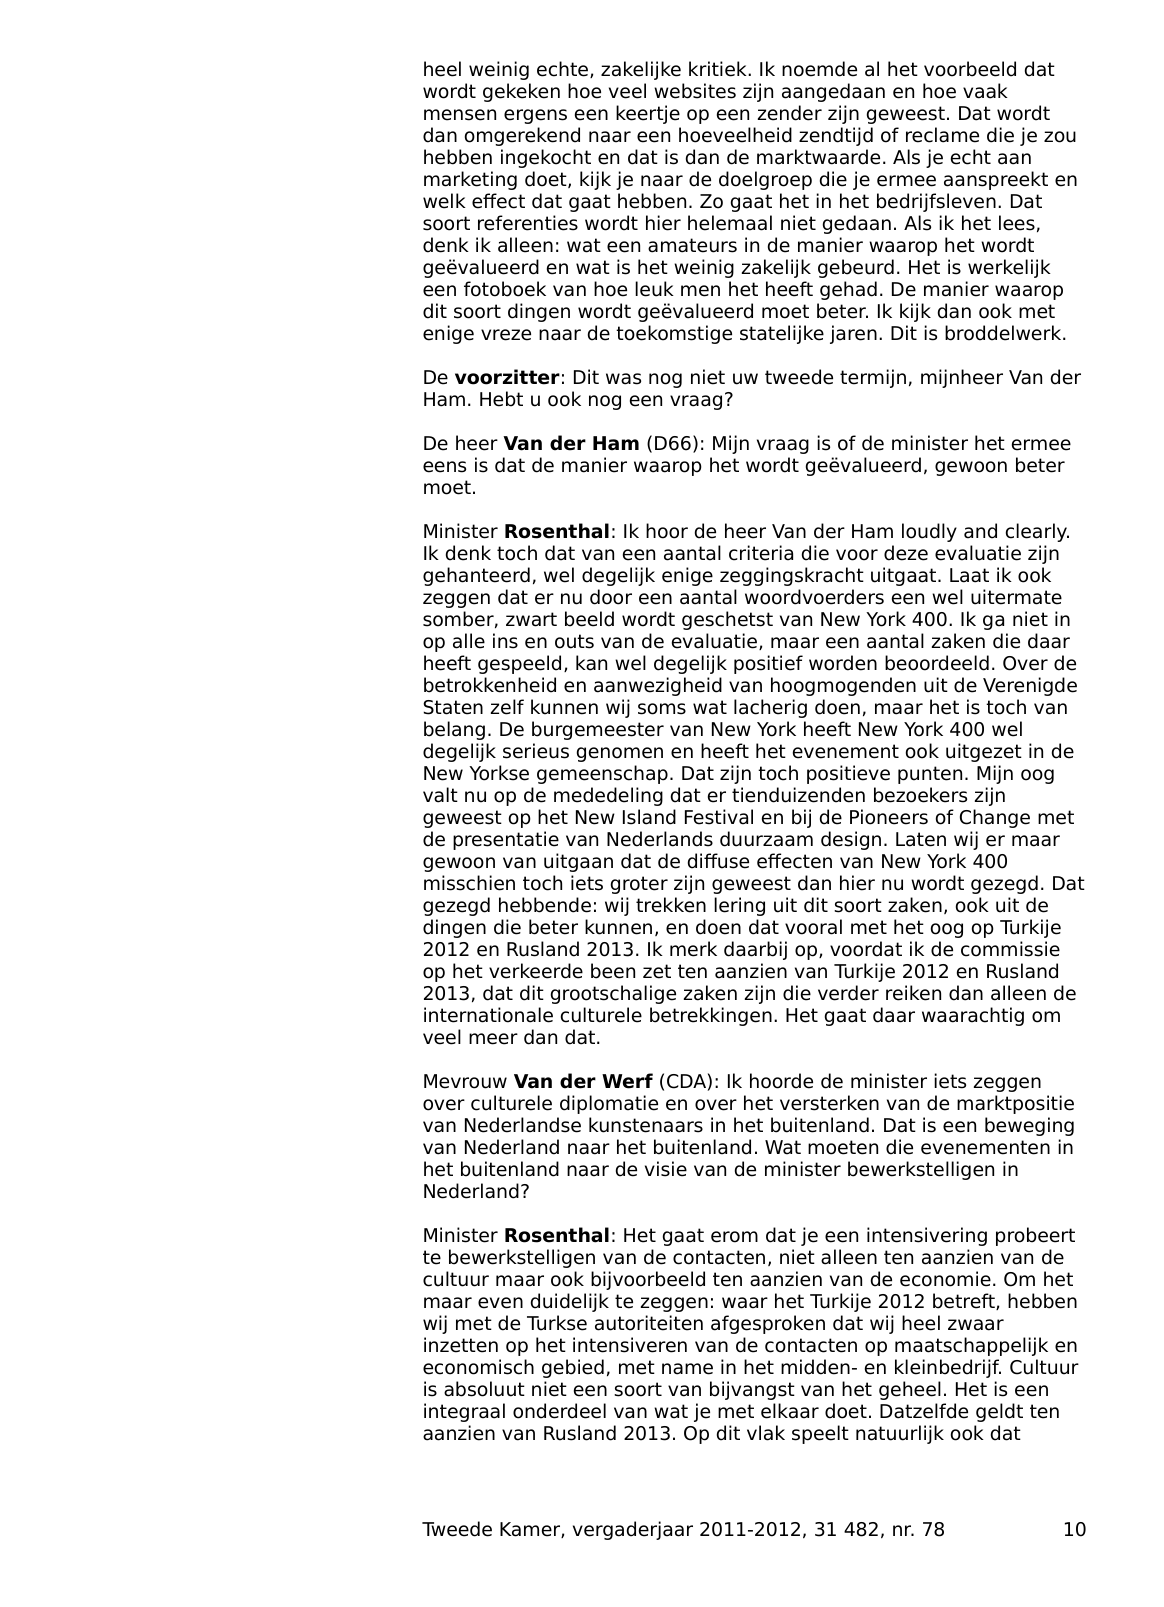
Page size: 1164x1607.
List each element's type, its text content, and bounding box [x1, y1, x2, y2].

text De heer Van der Ham (D66): Mijn vraag is of de minister het ermee eens is dat de manier waarop het wordt geëvalueerd, gewoon beter moet. [422, 433, 1087, 499]
text heel weinig echte, zakelijke kritiek. Ik noemde al het voorbeeld dat wordt gekeken hoe veel websites zijn aangedaan en hoe vaak mensen ergens een keertje op een zender zijn geweest. Dat wordt dan omgerekend naar een hoeveelheid zendtijd of reclame die je zou hebben ingekocht en dat is dan de marktwaarde. Als je echt aan marketing doet, kijk je naar de doelgroep die je ermee aanspreekt en welk effect dat gaat hebben. Zo gaat het in het bedrijfsleven. Dat soort referenties wordt hier helemaal niet gedaan. Als ik het lees, denk ik alleen: wat een amateurs in de manier waarop het wordt geëvalueerd en wat is het weinig zakelijk gebeurd. Het is werkelijk een fotoboek van hoe leuk men het heeft gehad. De manier waarop dit soort dingen wordt geëvalueerd moet beter. Ik kijk dan ook met enige vreze naar de toekomstige statelijke jaren. Dit is broddelwerk. [422, 59, 1087, 345]
text Minister Rosenthal: Ik hoor de heer Van der Ham loudly and clearly. Ik denk toch dat van een aantal criteria die voor deze evaluatie zijn gehanteerd, wel degelijk enige zeggingskracht uitgaat. Laat ik ook zeggen dat er nu door een aantal woordvoerders een wel uitermate somber, zwart beeld wordt geschetst van New York 400. Ik ga niet in op alle ins en outs van de evaluatie, maar een aantal zaken die daar heeft gespeeld, kan wel degelijk positief worden beoordeeld. Over de betrokkenheid en aanwezigheid van hoogmogenden uit de Verenigde Staten zelf kunnen wij soms wat lacherig doen, maar het is toch van belang. De burgemeester van New York heeft New York 400 wel degelijk serieus genomen en heeft het evenement ook uitgezet in de New Yorkse gemeenschap. Dat zijn toch positieve punten. Mijn oog valt nu op de mededeling dat er tienduizenden bezoekers zijn geweest op het New Island Festival en bij de Pioneers of Change met de presentatie van Nederlands duurzaam design. Laten wij er maar gewoon van uitgaan dat de diffuse effecten van New York 400 misschien toch iets groter zijn geweest dan hier nu wordt gezegd. Dat gezegd hebbende: wij trekken lering uit dit soort zaken, ook uit de dingen die beter kunnen, en doen dat vooral met het oog op Turkije 2012 en Rusland 2013. Ik merk daarbij op, voordat ik de commissie op het verkeerde been zet ten aanzien van Turkije 2012 en Rusland 2013, dat dit grootschalige zaken zijn die verder reiken dan alleen de internationale culturele betrekkingen. Het gaat daar waarachtig om veel meer dan dat. [422, 521, 1087, 1049]
text De voorzitter: Dit was nog niet uw tweede termijn, mijnheer Van der Ham. Hebt u ook nog een vraag? [422, 367, 1087, 411]
text Minister Rosenthal: Het gaat erom dat je een intensivering probeert te bewerkstelligen van de contacten, niet alleen ten aanzien van de cultuur maar ook bijvoorbeeld ten aanzien van de economie. Om het maar even duidelijk te zeggen: waar het Turkije 2012 betreft, hebben wij met de Turkse autoriteiten afgesproken dat wij heel zwaar inzetten op het intensiveren van de contacten op maatschappelijk en economisch gebied, met name in het midden- en kleinbedrijf. Cultuur is absoluut niet een soort van bijvangst van het geheel. Het is een integraal onderdeel van wat je met elkaar doet. Datzelfde geldt ten aanzien van Rusland 2013. Op dit vlak speelt natuurlijk ook dat [422, 1225, 1087, 1445]
text Mevrouw Van der Werf (CDA): Ik hoorde de minister iets zeggen over culturele diplomatie en over het versterken van de marktpositie van Nederlandse kunstenaars in het buitenland. Dat is een beweging van Nederland naar het buitenland. Wat moeten die evenementen in het buitenland naar de visie van de minister bewerkstelligen in Nederland? [422, 1071, 1087, 1203]
